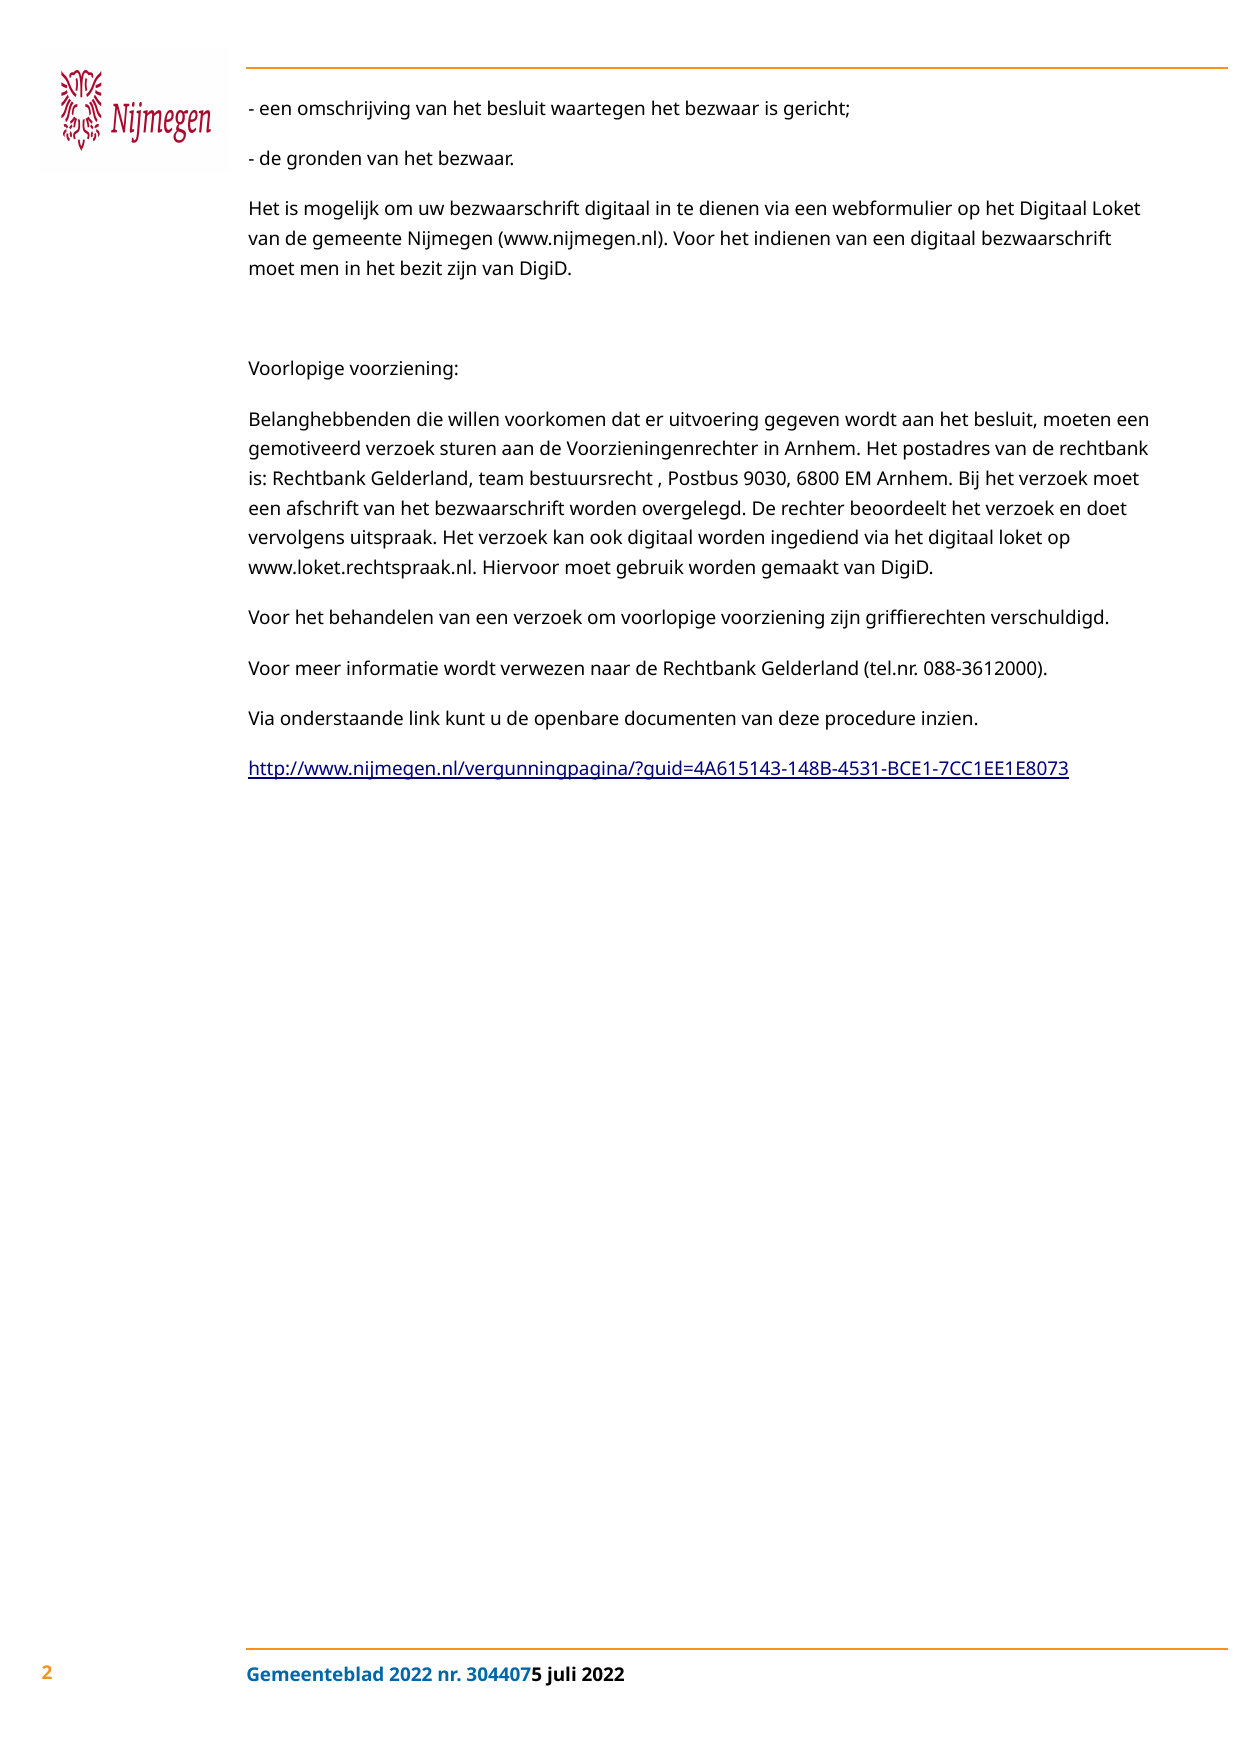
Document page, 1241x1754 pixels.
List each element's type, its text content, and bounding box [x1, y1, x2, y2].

text Het is mogelijk om uw bezwaarschrift digitaal in te dienen via een webformulier op het Digitaal Loket van de gemeente Nijmegen (www.nijmegen.nl). Voor het indienen van een digitaal bezwaarschrift moet men in het bezit zijn van DigiD. [248, 196, 1152, 281]
text Belanghebbenden die willen voorkomen dat er uitvoering gegeven wordt aan het besluit, moeten een gemotiveerd verzoek sturen aan de Voorzieningenrechter in Arnhem. Het postadres van de rechtbank is: Rechtbank Gelderland, team bestuursrecht , Postbus 9030, 6800 EM Arnhem. Bij het verzoek moet een afschrift van het bezwaarschrift worden overgelegd. De rechter beoordeelt het verzoek en doet vervolgens uitspraak. Het verzoek kan ook digitaal worden ingediend via het digitaal loket op www.loket.rechtspraak.nl. Hiervoor moet gebruik worden gemaakt van DigiD. [248, 406, 1152, 580]
text - een omschrijving van het besluit waartegen het bezwaar is gericht; [248, 95, 1152, 121]
text - de gronden van het bezwaar. [248, 145, 1152, 171]
text Voor meer informatie wordt verwezen naar de Rechtbank Gelderland (tel.nr. 088-3612000). [248, 655, 1152, 681]
picture [41, 47, 231, 172]
text http://www.nijmegen.nl/vergunningpagina/?guid=4A615143-148B-4531-BCE1-7CC1EE1E8073 [248, 756, 1152, 781]
text Voor het behandelen van een verzoek om voorlopige voorziening zijn griffierechten verschuldigd. [248, 604, 1152, 630]
text Via onderstaande link kunt u de openbare documenten van deze procedure inzien. [248, 705, 1152, 731]
text Voorlopige voorziening: [248, 356, 1152, 381]
